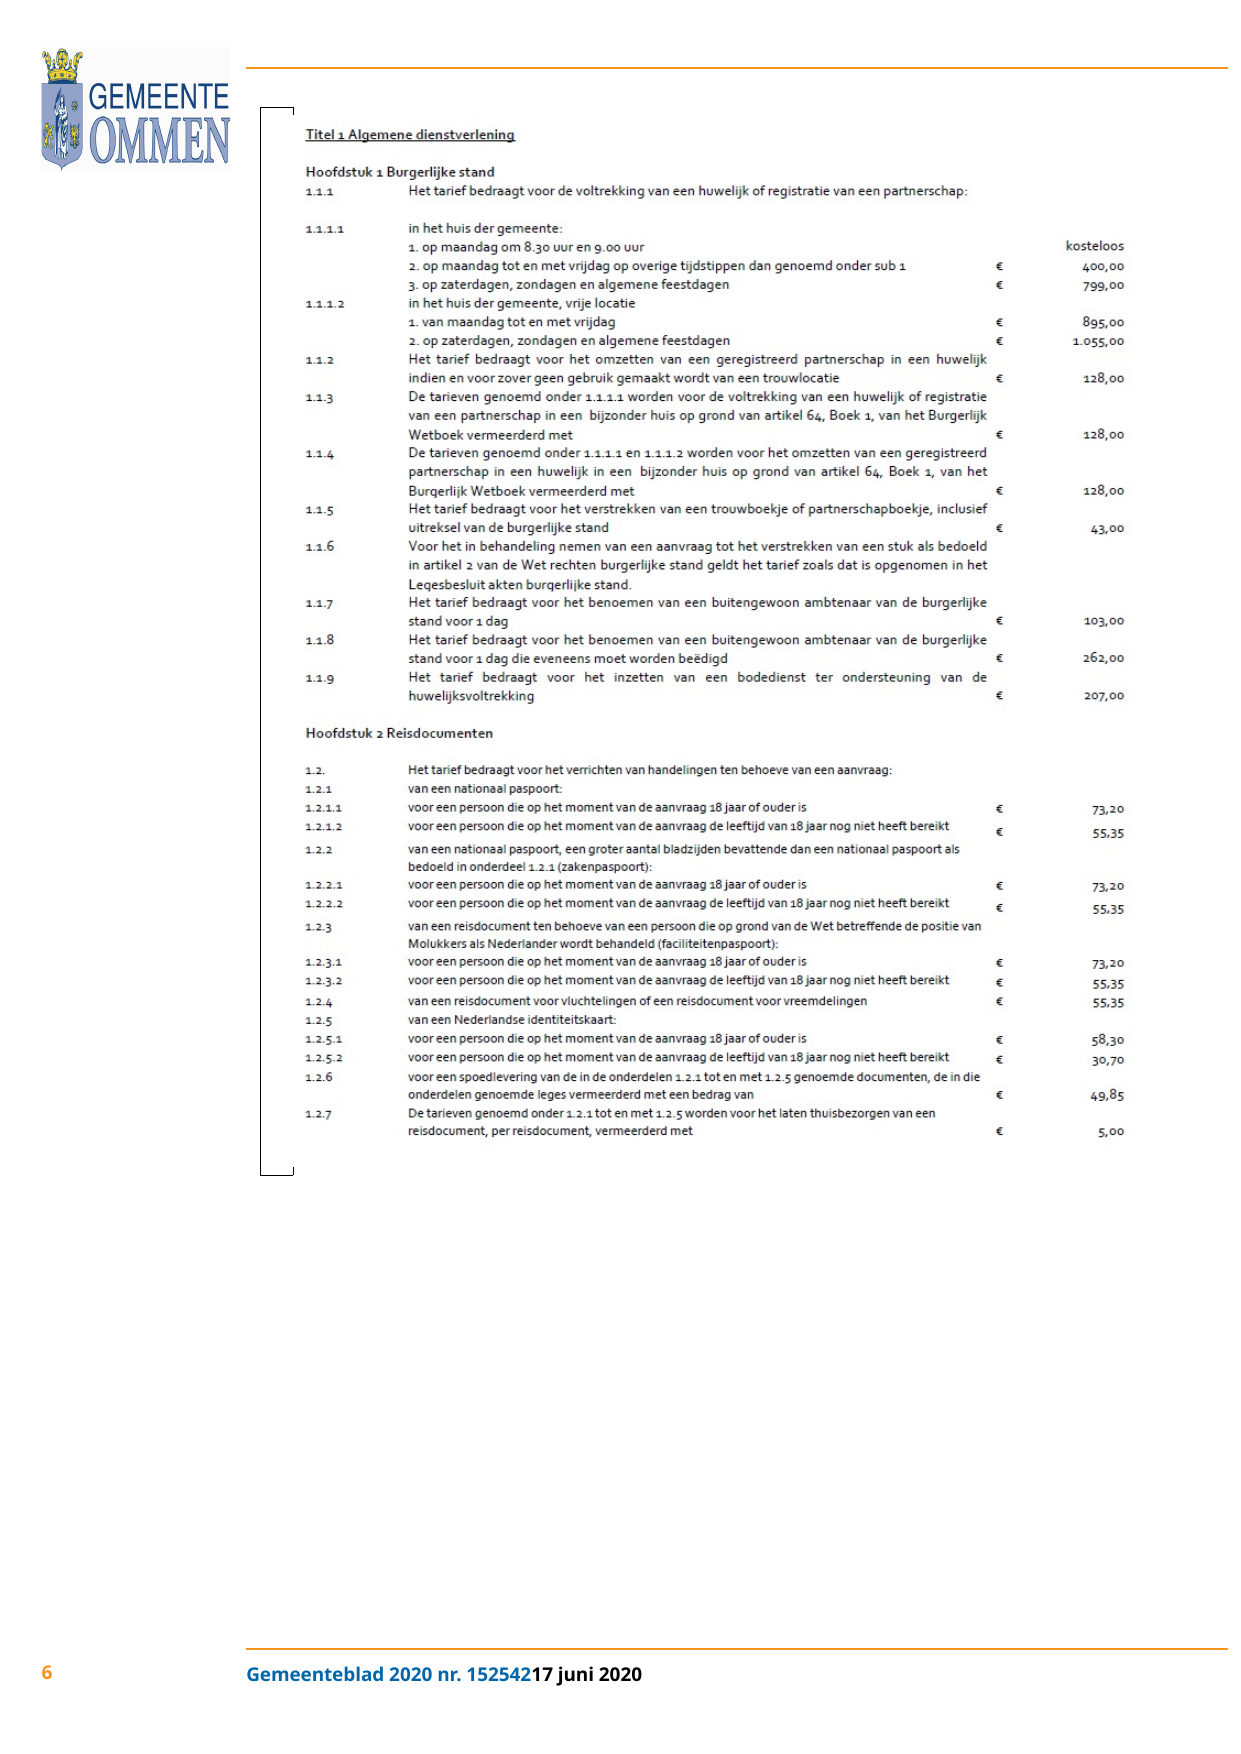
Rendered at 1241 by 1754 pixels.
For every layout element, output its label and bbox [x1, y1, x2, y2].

picture [41, 47, 231, 172]
picture [268, 115, 1173, 1167]
